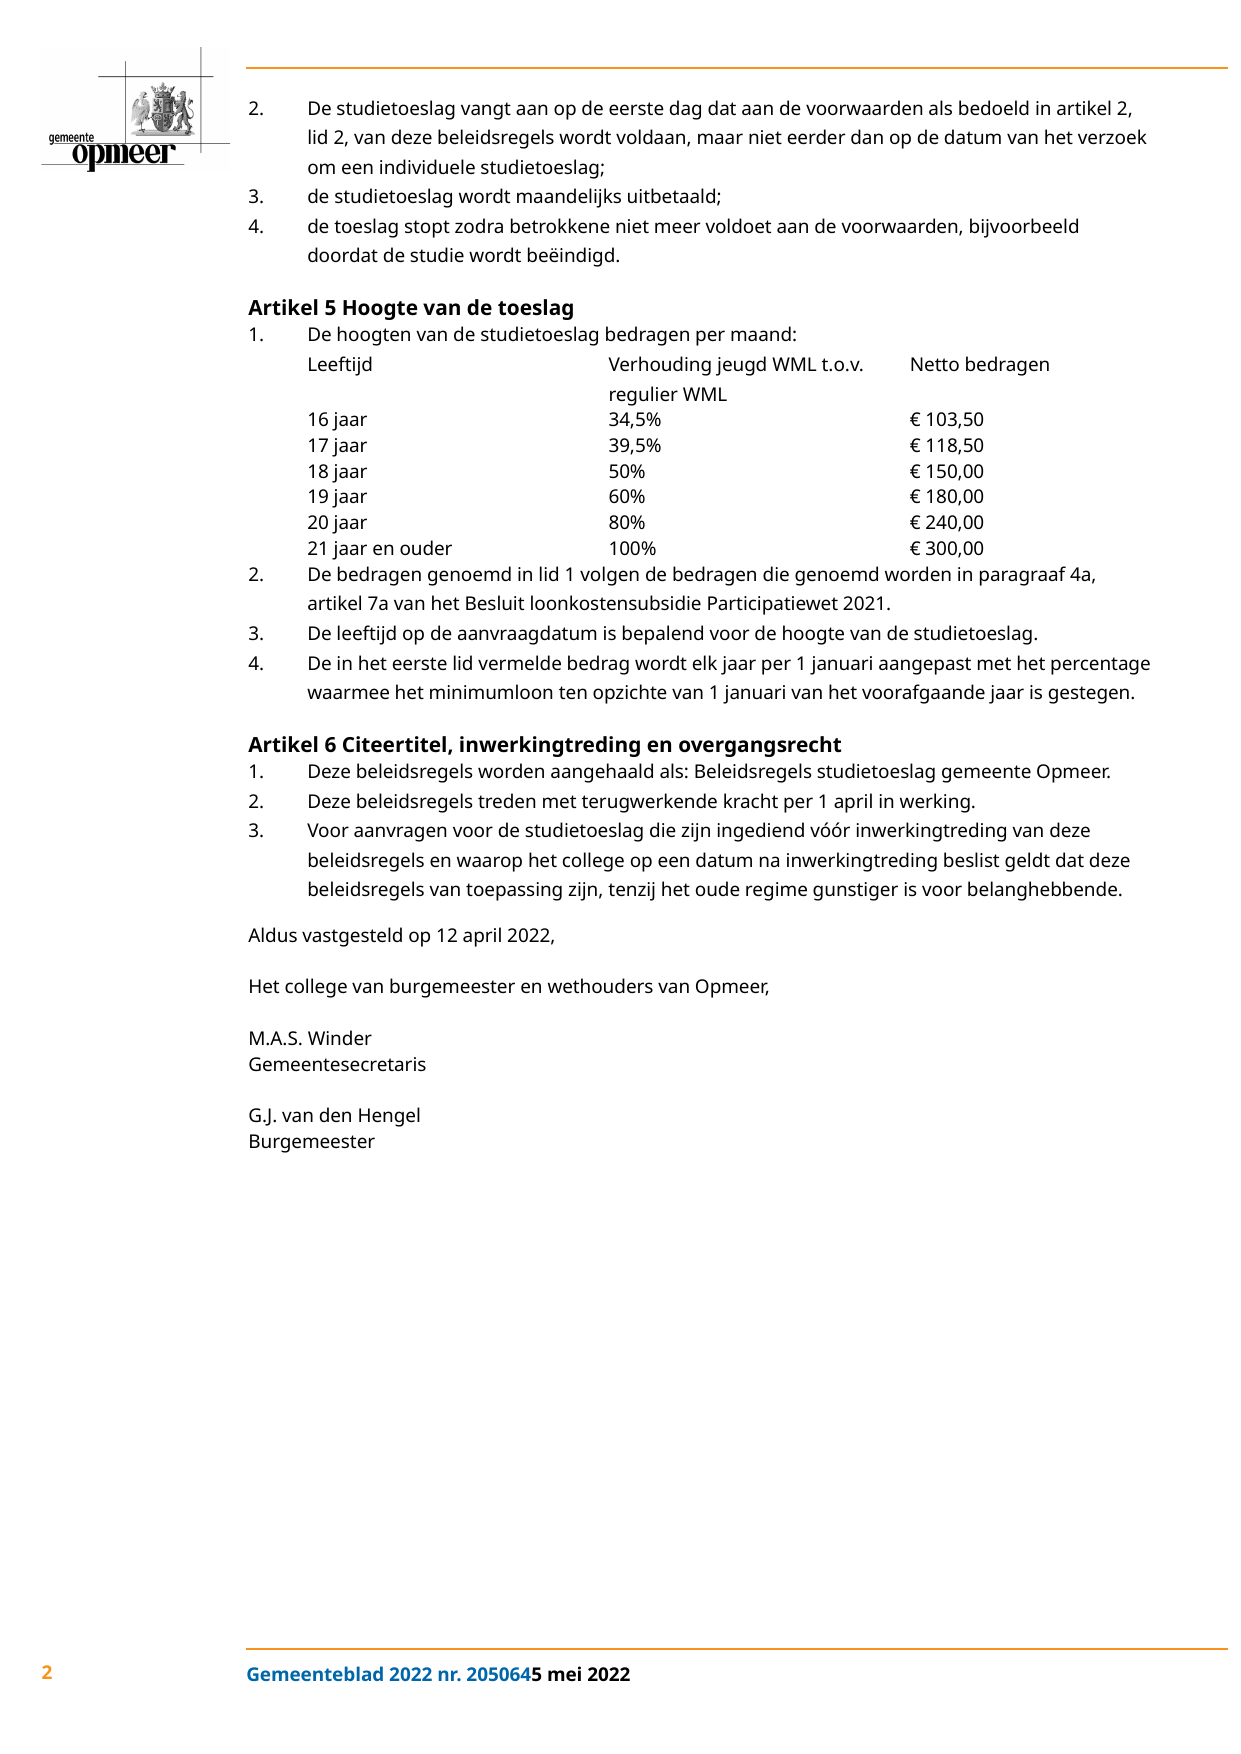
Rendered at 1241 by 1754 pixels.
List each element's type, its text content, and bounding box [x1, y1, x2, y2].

table_header Netto bedragen [910, 351, 1211, 407]
table_cell € 300,00 [910, 535, 1211, 561]
text Artikel 6 Citeertitel, inwerkingtreding en overgangsrecht [248, 730, 1152, 758]
picture [41, 47, 231, 172]
text G.J. van den Hengel [248, 1102, 1152, 1128]
table_cell 34,5% [608, 407, 909, 432]
table_cell € 240,00 [910, 510, 1211, 535]
text Burgemeester [248, 1128, 1152, 1154]
table_cell 100% [608, 535, 909, 561]
list Deze beleidsregels treden met terugwerkende kracht per 1 april in werking. [248, 788, 1152, 813]
table_cell 16 jaar [307, 407, 608, 432]
list de studietoeslag wordt maandelijks uitbetaald; [248, 183, 1152, 209]
list De studietoeslag vangt aan op de eerste dag dat aan de voorwaarden als bedoeld in artikel 2, lid 2, van deze beleidsregels wordt voldaan, maar niet eerder dan op de datum van het verzoek om een individuele studietoeslag; [248, 95, 1152, 180]
table_cell 50% [608, 458, 909, 484]
list De in het eerste lid vermelde bedrag wordt elk jaar per 1 januari aangepast met het percentage waarmee het minimumloon ten opzichte van 1 januari van het voorafgaande jaar is gestegen. [248, 650, 1152, 705]
list De bedragen genoemd in lid 1 volgen de bedragen die genoemd worden in paragraaf 4a, artikel 7a van het Besluit loonkostensubsidie Participatiewet 2021. [248, 561, 1152, 616]
table_cell 20 jaar [307, 510, 608, 535]
table_cell € 180,00 [910, 484, 1211, 509]
table_header Leeftijd [307, 351, 608, 407]
list De leeftijd op de aanvraagdatum is bepalend voor de hoogte van de studietoeslag. [248, 620, 1152, 646]
table_header Verhouding jeugd WML t.o.v. regulier WML [608, 351, 909, 407]
text Artikel 5 Hoogte van de toeslag [248, 293, 1152, 322]
table_cell 39,5% [608, 432, 909, 458]
table_cell 17 jaar [307, 432, 608, 458]
table_cell € 103,50 [910, 407, 1211, 432]
list De hoogten van de studietoeslag bedragen per maand: [248, 322, 1152, 347]
table_cell 60% [608, 484, 909, 509]
list Deze beleidsregels worden aangehaald als: Beleidsregels studietoeslag gemeente Opmeer. [248, 758, 1152, 784]
table_cell 80% [608, 510, 909, 535]
table_cell € 150,00 [910, 458, 1211, 484]
table_cell 19 jaar [307, 484, 608, 509]
text M.A.S. Winder [248, 1025, 1152, 1051]
table_cell 18 jaar [307, 458, 608, 484]
table_cell € 118,50 [910, 432, 1211, 458]
text Het college van burgemeester en wethouders van Opmeer, [248, 974, 1152, 999]
text Gemeentesecretaris [248, 1051, 1152, 1077]
table_cell 21 jaar en ouder [307, 535, 608, 561]
list de toeslag stopt zodra betrokkene niet meer voldoet aan de voorwaarden, bijvoorbeeld doordat de studie wordt beëindigd. [248, 213, 1152, 268]
text Aldus vastgesteld op 12 april 2022, [248, 922, 1152, 948]
list Voor aanvragen voor de studietoeslag die zijn ingediend vóór inwerkingtreding van deze beleidsregels en waarop het college op een datum na inwerkingtreding beslist geldt dat deze beleidsregels van toepassing zijn, tenzij het oude regime gunstiger is voor belanghebbende. [248, 817, 1152, 902]
